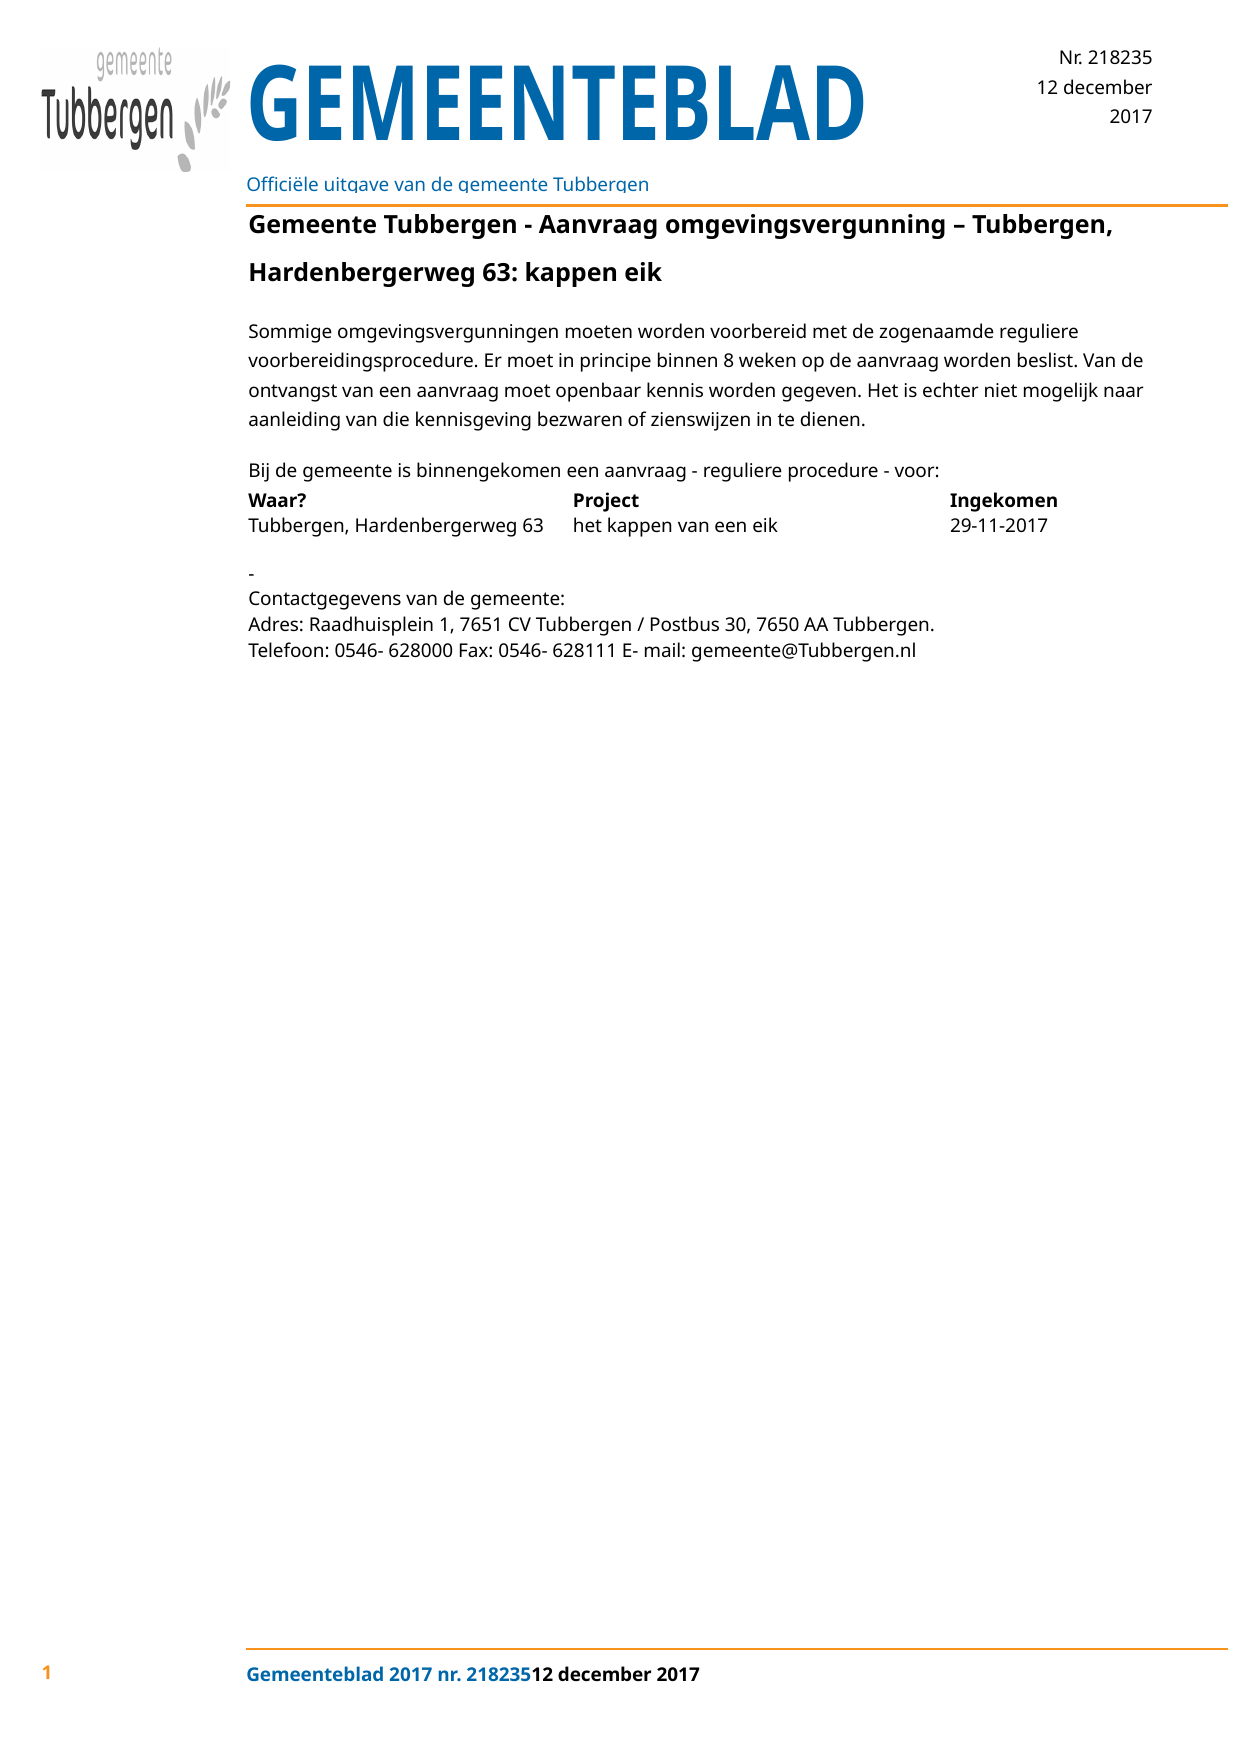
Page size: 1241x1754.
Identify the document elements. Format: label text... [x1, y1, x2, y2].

text Contactgegevens van de gemeente: [248, 585, 1152, 611]
table_cell 29-11-2017 [950, 513, 1152, 538]
table_cell Tubbergen, Hardenbergerweg 63 [248, 513, 573, 538]
table_header Project [573, 487, 950, 512]
text Adres: Raadhuisplein 1, 7651 CV Tubbergen / Postbus 30, 7650 AA Tubbergen. [248, 611, 1152, 637]
table_header Waar? [248, 487, 573, 512]
picture [41, 47, 231, 172]
text Bij de gemeente is binnengekomen een aanvraag - reguliere procedure - voor: [248, 457, 1152, 483]
table_cell het kappen van een eik [573, 513, 950, 538]
table_header Ingekomen [950, 487, 1152, 512]
text Telefoon: 0546- 628000 Fax: 0546- 628111 E- mail: gemeente@Tubbergen.nl [248, 637, 1152, 663]
text Gemeente Tubbergen - Aanvraag omgevingsvergunning – Tubbergen, Hardenbergerweg 63: kappen eik [248, 207, 1152, 288]
text - [248, 560, 1152, 585]
text Sommige omgevingsvergunningen moeten worden voorbereid met de zogenaamde reguliere voorbereidingsprocedure. Er moet in principe binnen 8 weken op de aanvraag worden beslist. Van de ontvangst van een aanvraag moet openbaar kennis worden gegeven. Het is echter niet mogelijk naar aanleiding van die kennisgeving bezwaren of zienswijzen in te dienen. [248, 318, 1152, 432]
